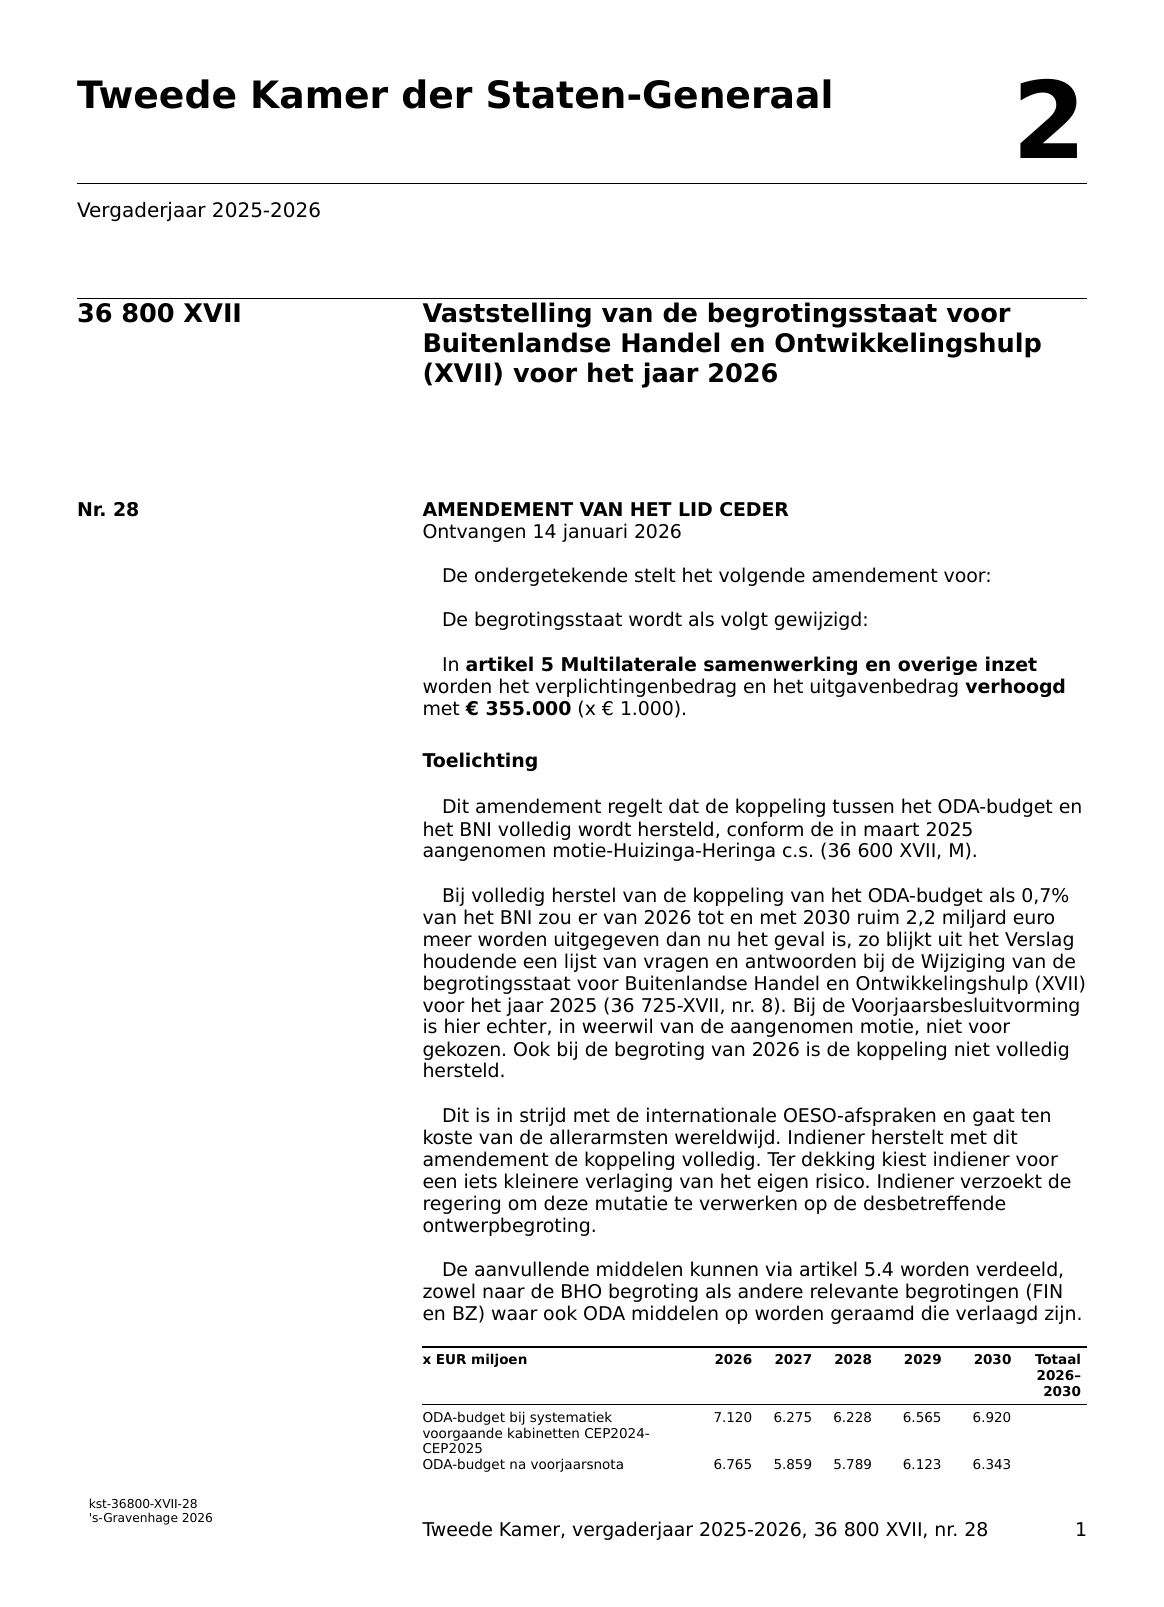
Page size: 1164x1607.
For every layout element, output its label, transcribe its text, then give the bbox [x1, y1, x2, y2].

table_header 2026 [688, 1348, 758, 1404]
table_header 2027 [758, 1348, 818, 1404]
table_cell 6.343 [947, 1457, 1017, 1473]
table_header 2 [886, 59, 1087, 183]
text Bij volledig herstel van de koppeling van het ODA-budget als 0,7% van het BNI zou er van 2026 tot en met 2030 ruim 2,2 miljard euro meer worden uitgegeven dan nu het geval is, zo blijkt uit het Verslag houdende een lijst van vragen en antwoorden bij de Wijziging van de begrotingsstaat voor Buitenlandse Handel en Ontwikkelingshulp (XVII) voor het jaar 2025 (36 725-XVII, nr. 8). Bij de Voorjaarsbesluitvorming is hier echter, in weerwil van de aangenomen motie, niet voor gekozen. Ook bij de begroting van 2026 is de koppeling niet volledig hersteld. [422, 884, 1087, 1082]
table_cell ODA-budget bij systematiek voorgaande kabinetten CEP2024-CEP2025 [422, 1405, 688, 1457]
table_cell 5.859 [758, 1457, 818, 1473]
table_cell ODA-budget na voorjaarsnota [422, 1457, 688, 1473]
text Dit amendement regelt dat de koppeling tussen het ODA-budget en het BNI volledig wordt hersteld, conform de in maart 2025 aangenomen motie-Huizinga-Heringa c.s. (36 600 XVII, M). [422, 796, 1087, 862]
table_cell [1017, 1457, 1087, 1473]
text In artikel 5 Multilaterale samenwerking en overige inzet worden het verplichtingenbedrag en het uitgavenbedrag verhoogd met € 355.000 (x € 1.000). [422, 653, 1087, 719]
table_cell 6.565 [878, 1405, 947, 1457]
text De aanvullende middelen kunnen via artikel 5.4 worden verdeeld, zowel naar de BHO begroting als andere relevante begrotingen (FIN en BZ) waar ook ODA middelen op worden geraamd die verlaagd zijn. [422, 1259, 1087, 1324]
table_header Totaal 2026–2030 [1017, 1348, 1087, 1404]
table_header 2028 [818, 1348, 878, 1404]
table_cell 6.920 [947, 1405, 1017, 1457]
subtitle Nr. 28 AMENDEMENT VAN HET LID CEDER [77, 499, 1087, 521]
table_cell 6.123 [878, 1457, 947, 1473]
text Ontvangen 14 januari 2026 [422, 521, 1087, 543]
table_cell 5.789 [818, 1457, 878, 1473]
subtitle Toelichting [422, 749, 1087, 771]
table_header x EUR miljoen [422, 1348, 688, 1404]
table_header 2029 [878, 1348, 947, 1404]
text Dit is in strijd met de internationale OESO-afspraken en gaat ten koste van de allerarmsten wereldwijd. Indiener herstelt met dit amendement de koppeling volledig. Ter dekking kiest indiener voor een iets kleinere verlaging van het eigen risico. Indiener verzoekt de regering om deze mutatie te verwerken op de desbetreffende ontwerpbegroting. [422, 1104, 1087, 1236]
table_cell 6.228 [818, 1405, 878, 1457]
table_cell Vergaderjaar 2025-2026 [77, 184, 1087, 298]
text De begrotingsstaat wordt als volgt gewijzigd: [422, 609, 1087, 631]
text De ondergetekende stelt het volgende amendement voor: [422, 565, 1087, 587]
subtitle 36 800 XVII Vaststelling van de begrotingsstaat voor Buitenlandse Handel en Ontwikkelingshulp (XVII) voor het jaar 2026 [77, 299, 1087, 388]
text 's-Gravenhage 2026 [88, 1511, 323, 1525]
table_cell 6.765 [688, 1457, 758, 1473]
table_cell [1017, 1405, 1087, 1457]
text kst-36800-XVII-28 [88, 1497, 323, 1511]
table_header 2030 [947, 1348, 1017, 1404]
table_header Tweede Kamer der Staten-Generaal [77, 59, 886, 183]
table_cell 7.120 [688, 1405, 758, 1457]
table_cell 6.275 [758, 1405, 818, 1457]
